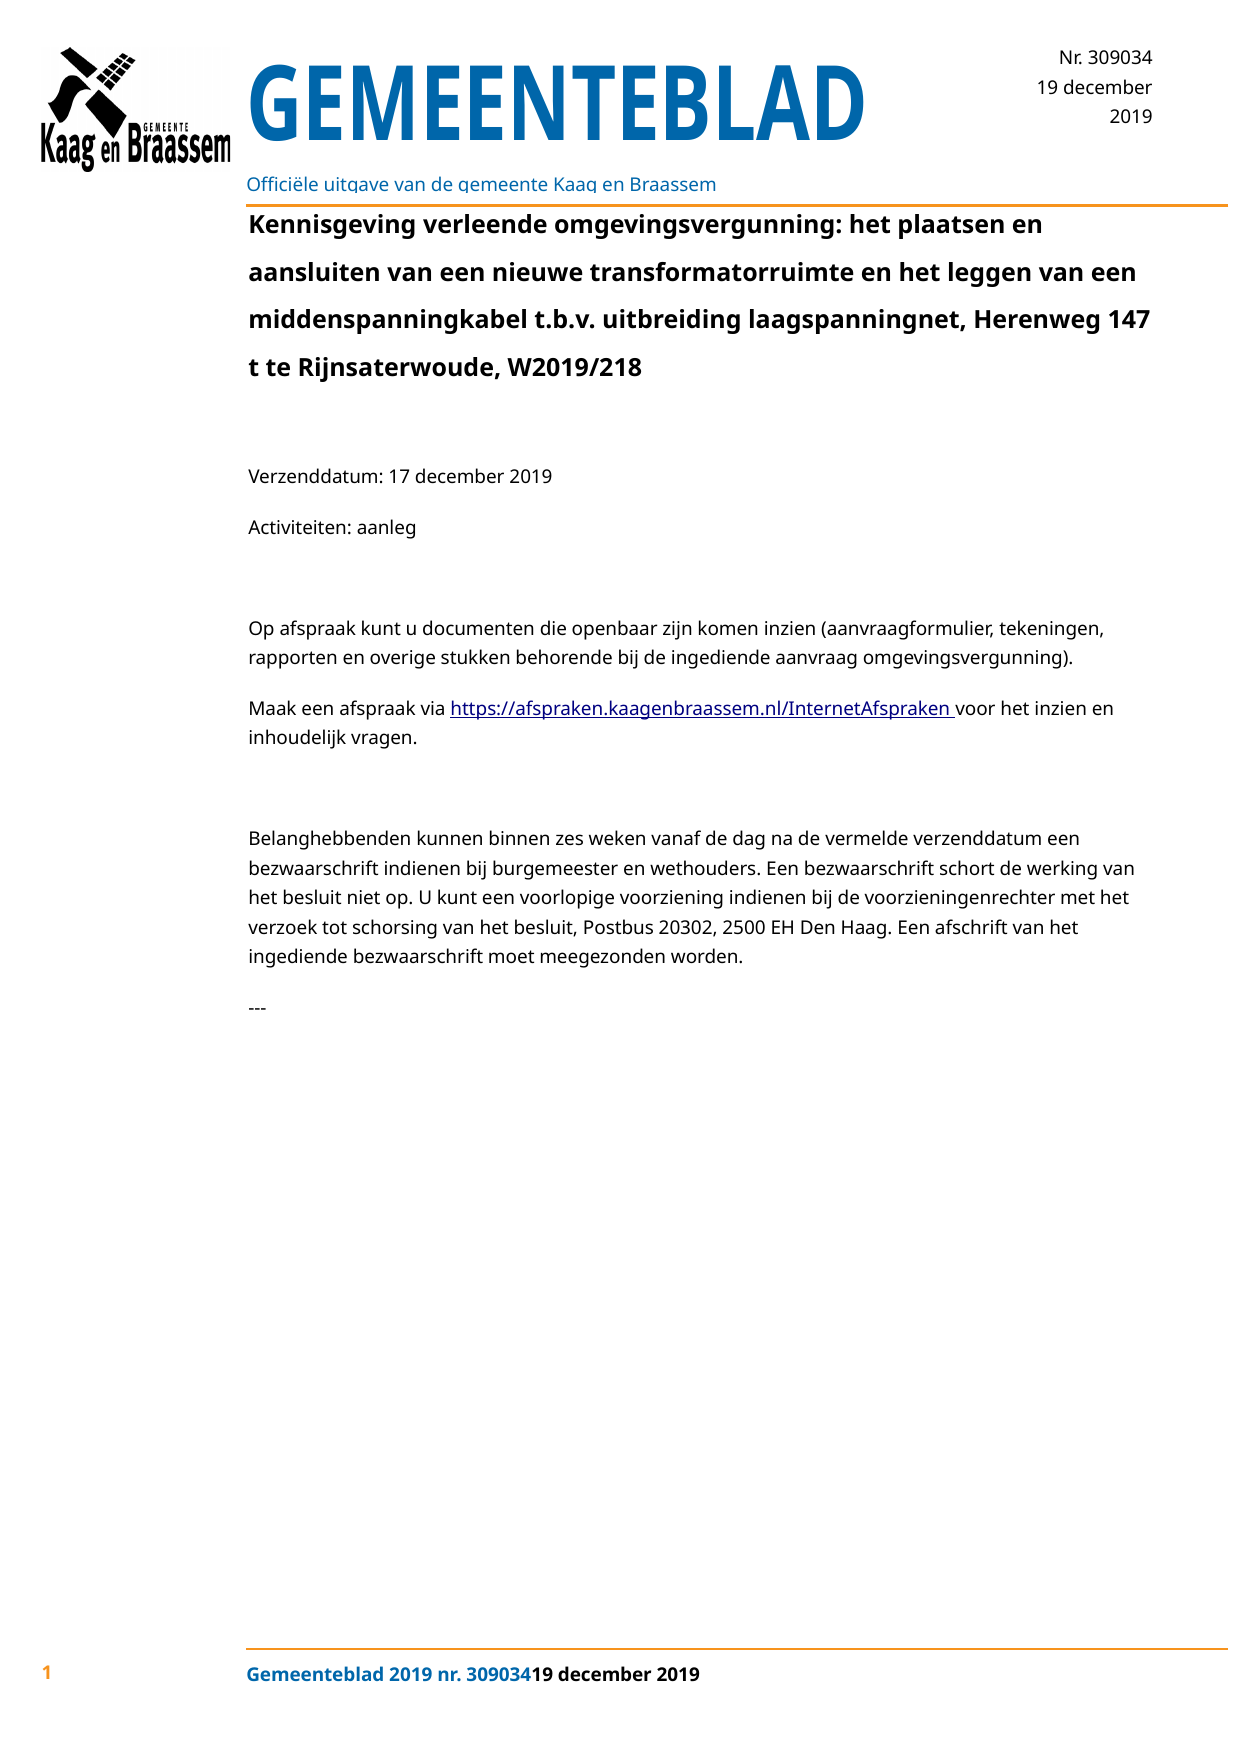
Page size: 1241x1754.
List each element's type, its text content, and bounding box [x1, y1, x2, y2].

text Kennisgeving verleende omgevingsvergunning: het plaatsen en aansluiten van een nieuwe transformatorruimte en het leggen van een middenspanningkabel t.b.v. uitbreiding laagspanningnet, Herenweg 147 t te Rijnsaterwoude, W2019/218 [248, 207, 1152, 384]
text Maak een afspraak via https://afspraken.kaagenbraassem.nl/InternetAfspraken voor het inzien en inhoudelijk vragen. [248, 695, 1152, 750]
text Verzenddatum: 17 december 2019 [248, 463, 1152, 489]
text Activiteiten: aanleg [248, 514, 1152, 540]
text --- [248, 994, 1152, 1020]
text Belanghebbenden kunnen binnen zes weken vanaf de dag na de vermelde verzenddatum een bezwaarschrift indienen bij burgemeester en wethouders. Een bezwaarschrift schort de werking van het besluit niet op. U kunt een voorlopige voorziening indienen bij de voorzieningenrechter met het verzoek tot schorsing van het besluit, Postbus 20302, 2500 EH Den Haag. Een afschrift van het ingediende bezwaarschrift moet meegezonden worden. [248, 825, 1152, 969]
picture [41, 47, 231, 172]
text Op afspraak kunt u documenten die openbaar zijn komen inzien (aanvraagformulier, tekeningen, rapporten en overige stukken behorende bij de ingediende aanvraag omgevingsvergunning). [248, 615, 1152, 670]
